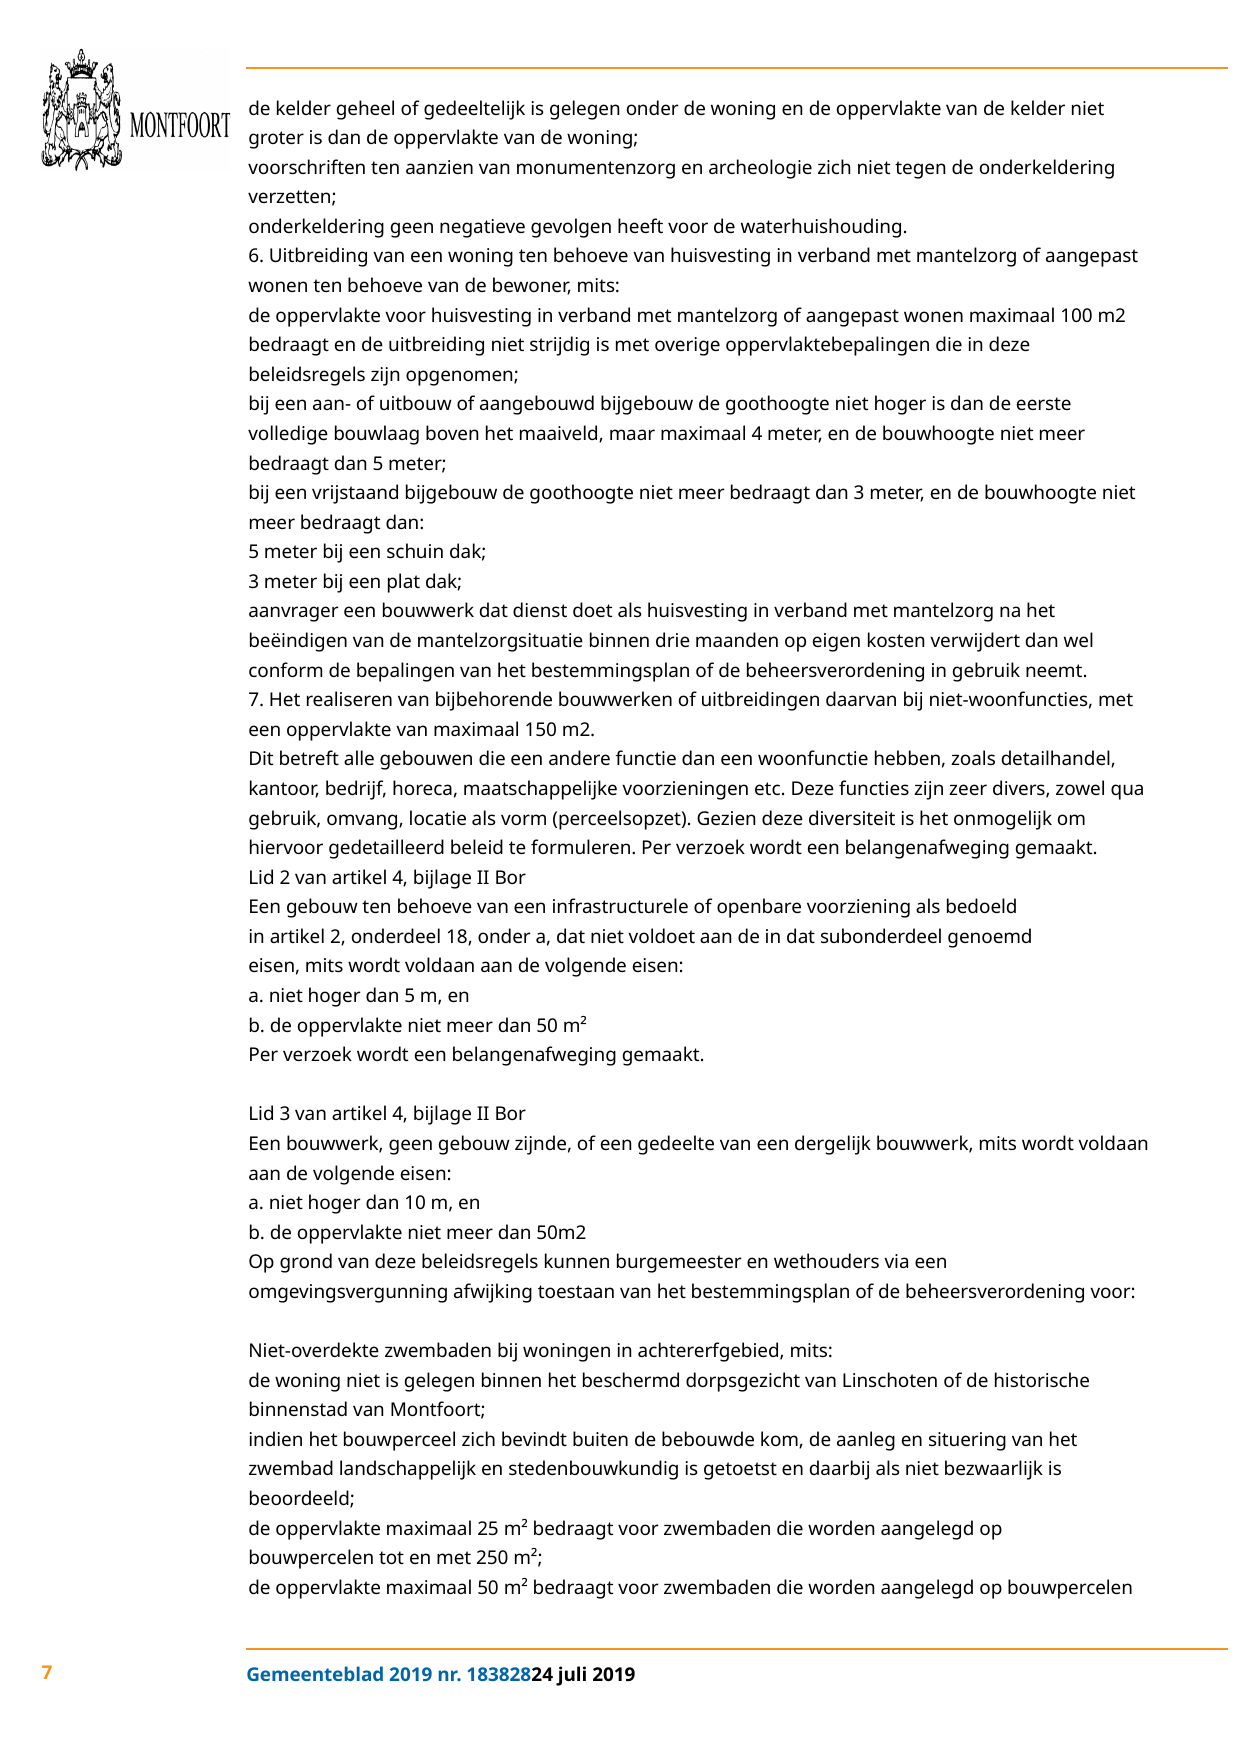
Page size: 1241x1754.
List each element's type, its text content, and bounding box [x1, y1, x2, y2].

text b. de oppervlakte niet meer dan 50 m² [248, 1012, 1152, 1038]
text eisen, mits wordt voldaan aan de volgende eisen: [248, 953, 1152, 978]
text 7. Het realiseren van bijbehorende bouwwerken of uitbreidingen daarvan bij niet-woonfuncties, met een oppervlakte van maximaal 150 m2. [248, 686, 1152, 742]
text onderkeldering geen negatieve gevolgen heeft voor de waterhuishouding. [248, 213, 1152, 239]
text a. niet hoger dan 5 m, en [248, 982, 1152, 1008]
text Een gebouw ten behoeve van een infrastructurele of openbare voorziening als bedoeld [248, 893, 1152, 919]
text de oppervlakte maximaal 25 m² bedraagt voor zwembaden die worden aangelegd op [248, 1515, 1152, 1541]
text Lid 3 van artikel 4, bijlage II Bor [248, 1101, 1152, 1126]
picture [41, 47, 231, 172]
text indien het bouwperceel zich bevindt buiten de bebouwde kom, de aanleg en situering van het zwembad landschappelijk en stedenbouwkundig is getoetst en daarbij als niet bezwaarlijk is beoordeeld; [248, 1426, 1152, 1511]
text 5 meter bij een schuin dak; [248, 538, 1152, 564]
text Op grond van deze beleidsregels kunnen burgemeester en wethouders via een omgevingsvergunning afwijking toestaan van het bestemmingsplan of de beheersverordening voor: [248, 1248, 1152, 1304]
text bij een vrijstaand bijgebouw de goothoogte niet meer bedraagt dan 3 meter, en de bouwhoogte niet meer bedraagt dan: [248, 479, 1152, 535]
text voorschriften ten aanzien van monumentenzorg en archeologie zich niet tegen de onderkeldering verzetten; [248, 154, 1152, 209]
text Een bouwwerk, geen gebouw zijnde, of een gedeelte van een dergelijk bouwwerk, mits wordt voldaan aan de volgende eisen: [248, 1130, 1152, 1186]
text in artikel 2, onderdeel 18, onder a, dat niet voldoet aan de in dat subonderdeel genoemd [248, 923, 1152, 949]
text Dit betreft alle gebouwen die een andere functie dan een woonfunctie hebben, zoals detailhandel, kantoor, bedrijf, horeca, maatschappelijke voorzieningen etc. Deze functies zijn zeer divers, zowel qua gebruik, omvang, locatie als vorm (perceelsopzet). Gezien deze diversiteit is het onmogelijk om hiervoor gedetailleerd beleid te formuleren. Per verzoek wordt een belangenafweging gemaakt. [248, 746, 1152, 860]
text de kelder geheel of gedeeltelijk is gelegen onder de woning en de oppervlakte van de kelder niet groter is dan de oppervlakte van de woning; [248, 95, 1152, 150]
text Per verzoek wordt een belangenafweging gemaakt. [248, 1041, 1152, 1067]
text b. de oppervlakte niet meer dan 50m2 [248, 1219, 1152, 1245]
text 6. Uitbreiding van een woning ten behoeve van huisvesting in verband met mantelzorg of aangepast wonen ten behoeve van de bewoner, mits: [248, 243, 1152, 298]
text bouwpercelen tot en met 250 m²; [248, 1544, 1152, 1570]
text de oppervlakte voor huisvesting in verband met mantelzorg of aangepast wonen maximaal 100 m2 bedraagt en de uitbreiding niet strijdig is met overige oppervlaktebepalingen die in deze beleidsregels zijn opgenomen; [248, 302, 1152, 387]
text de oppervlakte maximaal 50 m² bedraagt voor zwembaden die worden aangelegd op bouwpercelen [248, 1574, 1152, 1600]
text Niet-overdekte zwembaden bij woningen in achtererfgebied, mits: [248, 1337, 1152, 1363]
text Lid 2 van artikel 4, bijlage II Bor [248, 864, 1152, 890]
text de woning niet is gelegen binnen het beschermd dorpsgezicht van Linschoten of de historische binnenstad van Montfoort; [248, 1367, 1152, 1422]
text 3 meter bij een plat dak; [248, 568, 1152, 594]
text a. niet hoger dan 10 m, en [248, 1189, 1152, 1215]
text bij een aan- of uitbouw of aangebouwd bijgebouw de goothoogte niet hoger is dan de eerste volledige bouwlaag boven het maaiveld, maar maximaal 4 meter, en de bouwhoogte niet meer bedraagt dan 5 meter; [248, 391, 1152, 476]
text aanvrager een bouwwerk dat dienst doet als huisvesting in verband met mantelzorg na het beëindigen van de mantelzorgsituatie binnen drie maanden op eigen kosten verwijdert dan wel conform de bepalingen van het bestemmingsplan of de beheersverordening in gebruik neemt. [248, 598, 1152, 683]
